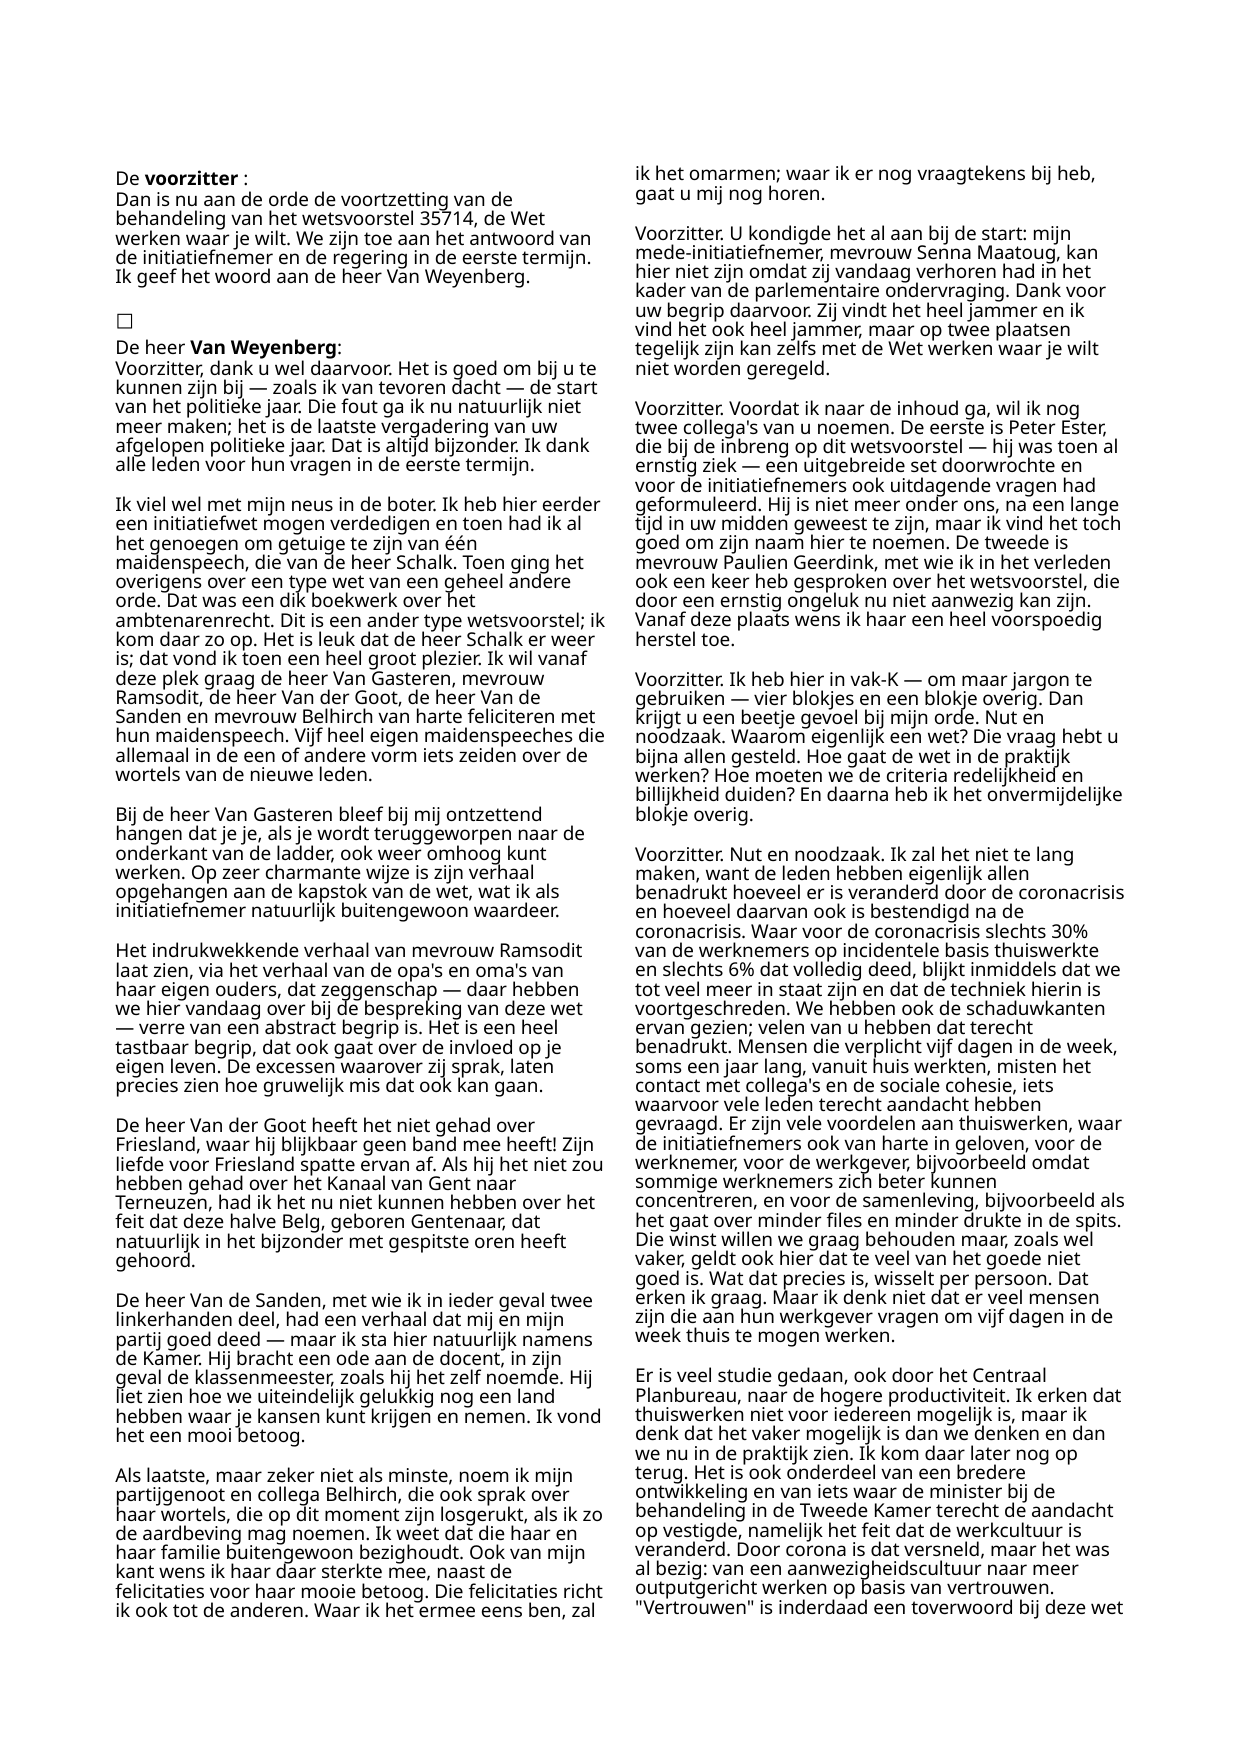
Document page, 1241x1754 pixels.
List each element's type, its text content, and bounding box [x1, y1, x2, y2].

text De heer Van der Goot heeft het niet gehad over Friesland, waar hij blijkbaar geen band mee heeft! Zijn liefde voor Friesland spatte ervan af. Als hij het niet zou hebben gehad over het Kanaal van Gent naar Terneuzen, had ik het nu niet kunnen hebben over het feit dat deze halve Belg, geboren Gentenaar, dat natuurlijk in het bijzonder met gespitste oren heeft gehoord. [115, 1117, 605, 1271]
text Voorzitter. Nut en noodzaak. Ik zal het niet te lang maken, want de leden hebben eigenlijk allen benadrukt hoeveel er is veranderd door de coronacrisis en hoeveel daarvan ook is bestendigd na de coronacrisis. Waar voor de coronacrisis slechts 30% van de werknemers op incidentele basis thuiswerkte en slechts 6% dat volledig deed, blijkt inmiddels dat we tot veel meer in staat zijn en dat de techniek hierin is voortgeschreden. We hebben ook de schaduwkanten ervan gezien; velen van u hebben dat terecht benadrukt. Mensen die verplicht vijf dagen in de week, soms een jaar lang, vanuit huis werkten, misten het contact met collega's en de sociale cohesie, iets waarvoor vele leden terecht aandacht hebben gevraagd. Er zijn vele voordelen aan thuiswerken, waar de initiatiefnemers ook van harte in geloven, voor de werknemer, voor de werkgever, bijvoorbeeld omdat sommige werknemers zich beter kunnen concentreren, en voor de samenleving, bijvoorbeeld als het gaat over minder files en minder drukte in de spits. Die winst willen we graag behouden maar, zoals wel vaker, geldt ook hier dat te veel van het goede niet goed is. Wat dat precies is, wisselt per persoon. Dat erken ik graag. Maar ik denk niet dat er veel mensen zijn die aan hun werkgever vragen om vijf dagen in de week thuis te mogen werken. [635, 846, 1125, 1347]
text ⬜ [115, 308, 605, 334]
text Er is veel studie gedaan, ook door het Centraal Planbureau, naar de hogere productiviteit. Ik erken dat thuiswerken niet voor iedereen mogelijk is, maar ik denk dat het vaker mogelijk is dan we denken en dan we nu in de praktijk zien. Ik kom daar later nog op terug. Het is ook onderdeel van een bredere ontwikkeling en van iets waar de minister bij de behandeling in de Tweede Kamer terecht de aandacht op vestigde, namelijk het feit dat de werkcultuur is veranderd. Door corona is dat versneld, maar het was al bezig: van een aanwezigheidscultuur naar meer outputgericht werken op basis van vertrouwen. "Vertrouwen" is inderdaad een toverwoord bij deze wet [635, 1367, 1125, 1618]
text Voorzitter, dank u wel daarvoor. Het is goed om bij u te kunnen zijn bij — zoals ik van tevoren dacht — de start van het politieke jaar. Die fout ga ik nu natuurlijk niet meer maken; het is de laatste vergadering van uw afgelopen politieke jaar. Dat is altijd bijzonder. Ik dank alle leden voor hun vragen in de eerste termijn. [115, 360, 605, 475]
text Als laatste, maar zeker niet als minste, noem ik mijn partijgenoot en collega Belhirch, die ook sprak over haar wortels, die op dit moment zijn losgerukt, als ik zo de aardbeving mag noemen. Ik weet dat die haar en haar familie buitengewoon bezighoudt. Ook van mijn kant wens ik haar daar sterkte mee, naast de felicitaties voor haar mooie betoog. Die felicitaties richt ik ook tot de anderen. Waar ik het ermee eens ben, zal [115, 1467, 605, 1621]
text Bij de heer Van Gasteren bleef bij mij ontzettend hangen dat je je, als je wordt teruggeworpen naar de onderkant van de ladder, ook weer omhoog kunt werken. Op zeer charmante wijze is zijn verhaal opgehangen aan de kapstok van de wet, wat ik als initiatiefnemer natuurlijk buitengewoon waardeer. [115, 806, 605, 922]
text De heer Van Weyenberg: [115, 334, 605, 360]
text De heer Van de Sanden, met wie ik in ieder geval twee linkerhanden deel, had een verhaal dat mij en mijn partij goed deed — maar ik sta hier natuurlijk namens de Kamer. Hij bracht een ode aan de docent, in zijn geval de klassenmeester, zoals hij het zelf noemde. Hij liet zien hoe we uiteindelijk gelukkig nog een land hebben waar je kansen kunt krijgen en nemen. Ik vond het een mooi betoog. [115, 1292, 605, 1446]
text Dan is nu aan de orde de voortzetting van de behandeling van het wetsvoorstel 35714, de Wet werken waar je wilt. We zijn toe aan het antwoord van de initiatiefnemer en de regering in de eerste termijn. Ik geef het woord aan de heer Van Weyenberg. [115, 191, 605, 287]
text Het indrukwekkende verhaal van mevrouw Ramsodit laat zien, via het verhaal van de opa's en oma's van haar eigen ouders, dat zeggenschap — daar hebben we hier vandaag over bij de bespreking van deze wet — verre van een abstract begrip is. Het is een heel tastbaar begrip, dat ook gaat over de invloed op je eigen leven. De excessen waarover zij sprak, laten precies zien hoe gruwelijk mis dat ook kan gaan. [115, 942, 605, 1096]
text Voorzitter. Voordat ik naar de inhoud ga, wil ik nog twee collega's van u noemen. De eerste is Peter Ester, die bij de inbreng op dit wetsvoorstel — hij was toen al ernstig ziek — een uitgebreide set doorwrochte en voor de initiatiefnemers ook uitdagende vragen had geformuleerd. Hij is niet meer onder ons, na een lange tijd in uw midden geweest te zijn, maar ik vind het toch goed om zijn naam hier te noemen. De tweede is mevrouw Paulien Geerdink, met wie ik in het verleden ook een keer heb gesproken over het wetsvoorstel, die door een ernstig ongeluk nu niet aanwezig kan zijn. Vanaf deze plaats wens ik haar een heel voorspoedig herstel toe. [635, 399, 1125, 650]
text ik het omarmen; waar ik er nog vraagtekens bij heb, gaat u mij nog horen. [635, 165, 1125, 204]
text Voorzitter. U kondigde het al aan bij de start: mijn mede-initiatiefnemer, mevrouw Senna Maatoug, kan hier niet zijn omdat zij vandaag verhoren had in het kader van de parlementaire ondervraging. Dank voor uw begrip daarvoor. Zij vindt het heel jammer en ik vind het ook heel jammer, maar op twee plaatsen tegelijk zijn kan zelfs met de Wet werken waar je wilt niet worden geregeld. [635, 224, 1125, 379]
text Ik viel wel met mijn neus in de boter. Ik heb hier eerder een initiatiefwet mogen verdedigen en toen had ik al het genoegen om getuige te zijn van één maidenspeech, die van de heer Schalk. Toen ging het overigens over een type wet van een geheel andere orde. Dat was een dik boekwerk over het ambtenarenrecht. Dit is een ander type wetsvoorstel; ik kom daar zo op. Het is leuk dat de heer Schalk er weer is; dat vond ik toen een heel groot plezier. Ik wil vanaf deze plek graag de heer Van Gasteren, mevrouw Ramsodit, de heer Van der Goot, de heer Van de Sanden en mevrouw Belhirch van harte feliciteren met hun maidenspeech. Vijf heel eigen maidenspeeches die allemaal in de een of andere vorm iets zeiden over de wortels van de nieuwe leden. [115, 496, 605, 785]
text De voorzitter : [115, 165, 605, 191]
text Voorzitter. Ik heb hier in vak-K — om maar jargon te gebruiken — vier blokjes en een blokje overig. Dan krijgt u een beetje gevoel bij mijn orde. Nut en noodzaak. Waarom eigenlijk een wet? Die vraag hebt u bijna allen gesteld. Hoe gaat de wet in de praktijk werken? Hoe moeten we de criteria redelijkheid en billijkheid duiden? En daarna heb ik het onvermijdelijke blokje overig. [635, 671, 1125, 825]
